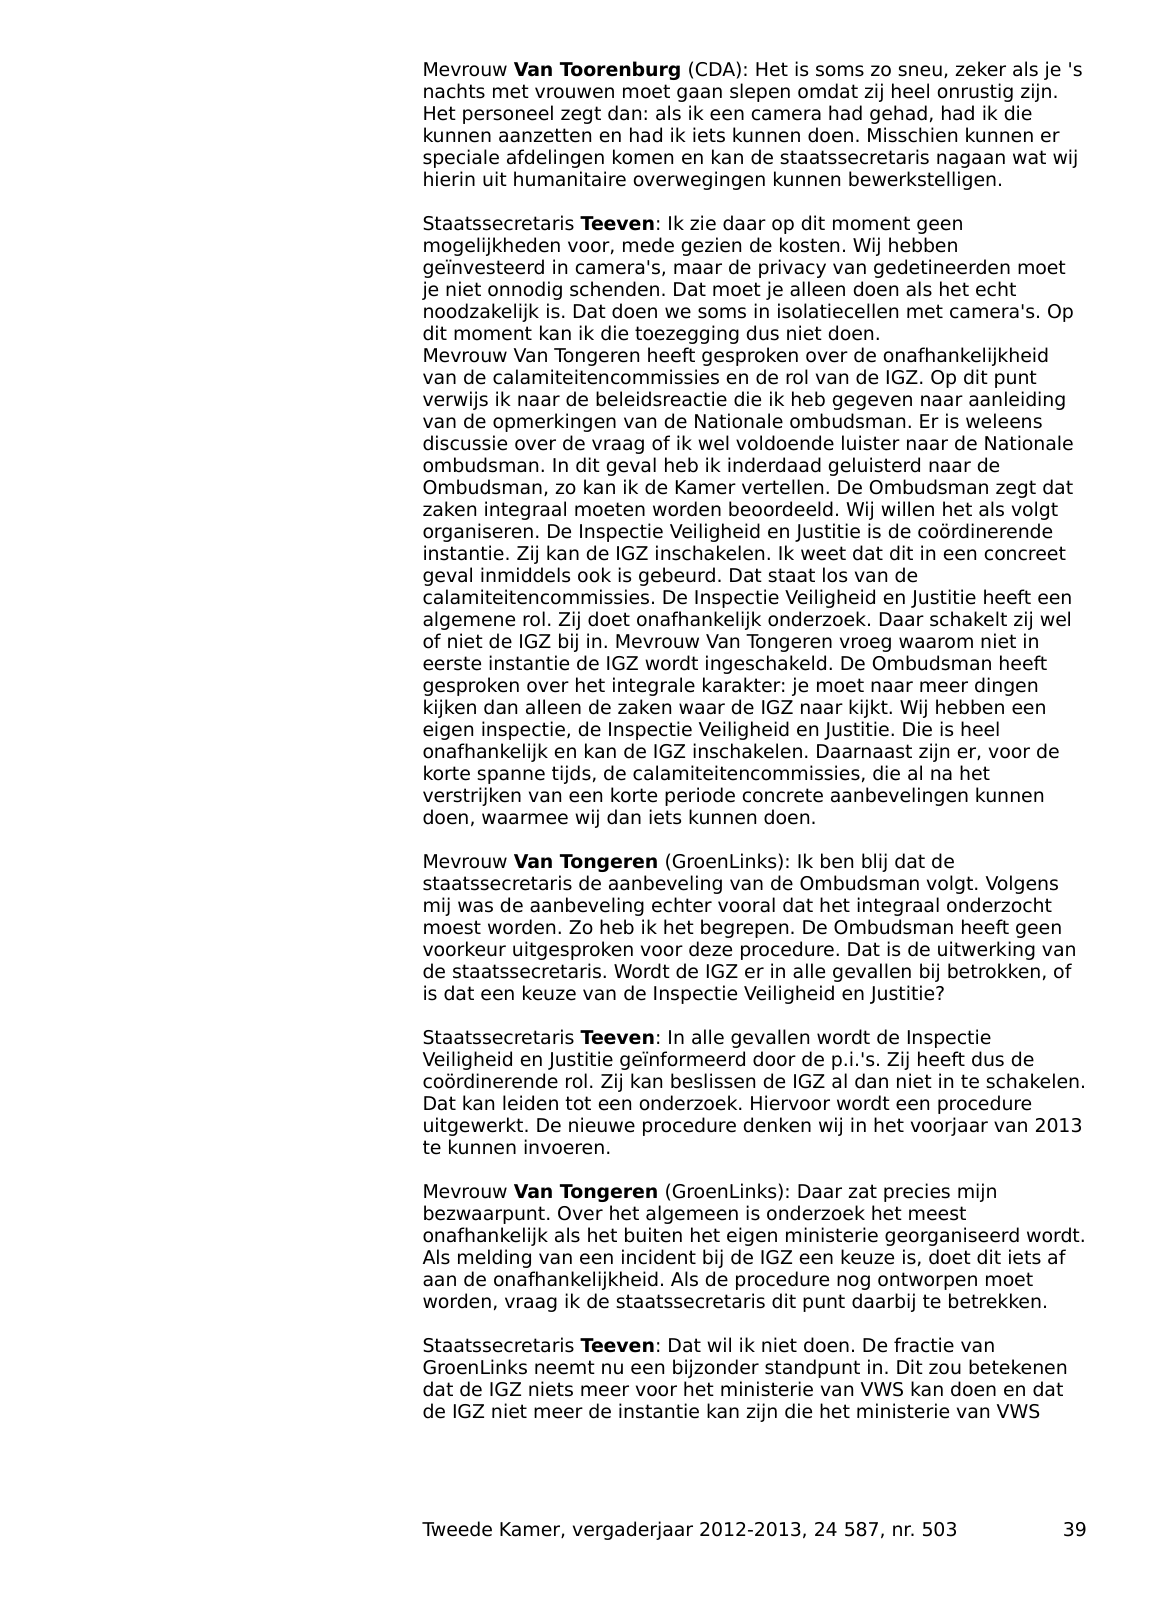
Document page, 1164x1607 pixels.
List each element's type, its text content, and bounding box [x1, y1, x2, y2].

text Mevrouw Van Toorenburg (CDA): Het is soms zo sneu, zeker als je 's nachts met vrouwen moet gaan slepen omdat zij heel onrustig zijn. Het personeel zegt dan: als ik een camera had gehad, had ik die kunnen aanzetten en had ik iets kunnen doen. Misschien kunnen er speciale afdelingen komen en kan de staatssecretaris nagaan wat wij hierin uit humanitaire overwegingen kunnen bewerkstelligen. [422, 59, 1087, 191]
text Mevrouw Van Tongeren (GroenLinks): Daar zat precies mijn bezwaarpunt. Over het algemeen is onderzoek het meest onafhankelijk als het buiten het eigen ministerie georganiseerd wordt. Als melding van een incident bij de IGZ een keuze is, doet dit iets af aan de onafhankelijkheid. Als de procedure nog ontworpen moet worden, vraag ik de staatssecretaris dit punt daarbij te betrekken. [422, 1181, 1087, 1313]
text Staatssecretaris Teeven: Ik zie daar op dit moment geen mogelijkheden voor, mede gezien de kosten. Wij hebben geïnvesteerd in camera's, maar de privacy van gedetineerden moet je niet onnodig schenden. Dat moet je alleen doen als het echt noodzakelijk is. Dat doen we soms in isolatiecellen met camera's. Op dit moment kan ik die toezegging dus niet doen. [422, 213, 1087, 345]
text Staatssecretaris Teeven: In alle gevallen wordt de Inspectie Veiligheid en Justitie geïnformeerd door de p.i.'s. Zij heeft dus de coördinerende rol. Zij kan beslissen de IGZ al dan niet in te schakelen. Dat kan leiden tot een onderzoek. Hiervoor wordt een procedure uitgewerkt. De nieuwe procedure denken wij in het voorjaar van 2013 te kunnen invoeren. [422, 1027, 1087, 1159]
text Mevrouw Van Tongeren (GroenLinks): Ik ben blij dat de staatssecretaris de aanbeveling van de Ombudsman volgt. Volgens mij was de aanbeveling echter vooral dat het integraal onderzocht moest worden. Zo heb ik het begrepen. De Ombudsman heeft geen voorkeur uitgesproken voor deze procedure. Dat is de uitwerking van de staatssecretaris. Wordt de IGZ er in alle gevallen bij betrokken, of is dat een keuze van de Inspectie Veiligheid en Justitie? [422, 851, 1087, 1004]
text Mevrouw Van Tongeren heeft gesproken over de onafhankelijkheid van de calamiteitencommissies en de rol van de IGZ. Op dit punt verwijs ik naar de beleidsreactie die ik heb gegeven naar aanleiding van de opmerkingen van de Nationale ombudsman. Er is weleens discussie over de vraag of ik wel voldoende luister naar de Nationale ombudsman. In dit geval heb ik inderdaad geluisterd naar de Ombudsman, zo kan ik de Kamer vertellen. De Ombudsman zegt dat zaken integraal moeten worden beoordeeld. Wij willen het als volgt organiseren. De Inspectie Veiligheid en Justitie is de coördinerende instantie. Zij kan de IGZ inschakelen. Ik weet dat dit in een concreet geval inmiddels ook is gebeurd. Dat staat los van de calamiteitencommissies. De Inspectie Veiligheid en Justitie heeft een algemene rol. Zij doet onafhankelijk onderzoek. Daar schakelt zij wel of niet de IGZ bij in. Mevrouw Van Tongeren vroeg waarom niet in eerste instantie de IGZ wordt ingeschakeld. De Ombudsman heeft gesproken over het integrale karakter: je moet naar meer dingen kijken dan alleen de zaken waar de IGZ naar kijkt. Wij hebben een eigen inspectie, de Inspectie Veiligheid en Justitie. Die is heel onafhankelijk en kan de IGZ inschakelen. Daarnaast zijn er, voor de korte spanne tijds, de calamiteitencommissies, die al na het verstrijken van een korte periode concrete aanbevelingen kunnen doen, waarmee wij dan iets kunnen doen. [422, 345, 1087, 828]
text Staatssecretaris Teeven: Dat wil ik niet doen. De fractie van GroenLinks neemt nu een bijzonder standpunt in. Dit zou betekenen dat de IGZ niets meer voor het ministerie van VWS kan doen en dat de IGZ niet meer de instantie kan zijn die het ministerie van VWS [422, 1335, 1087, 1423]
